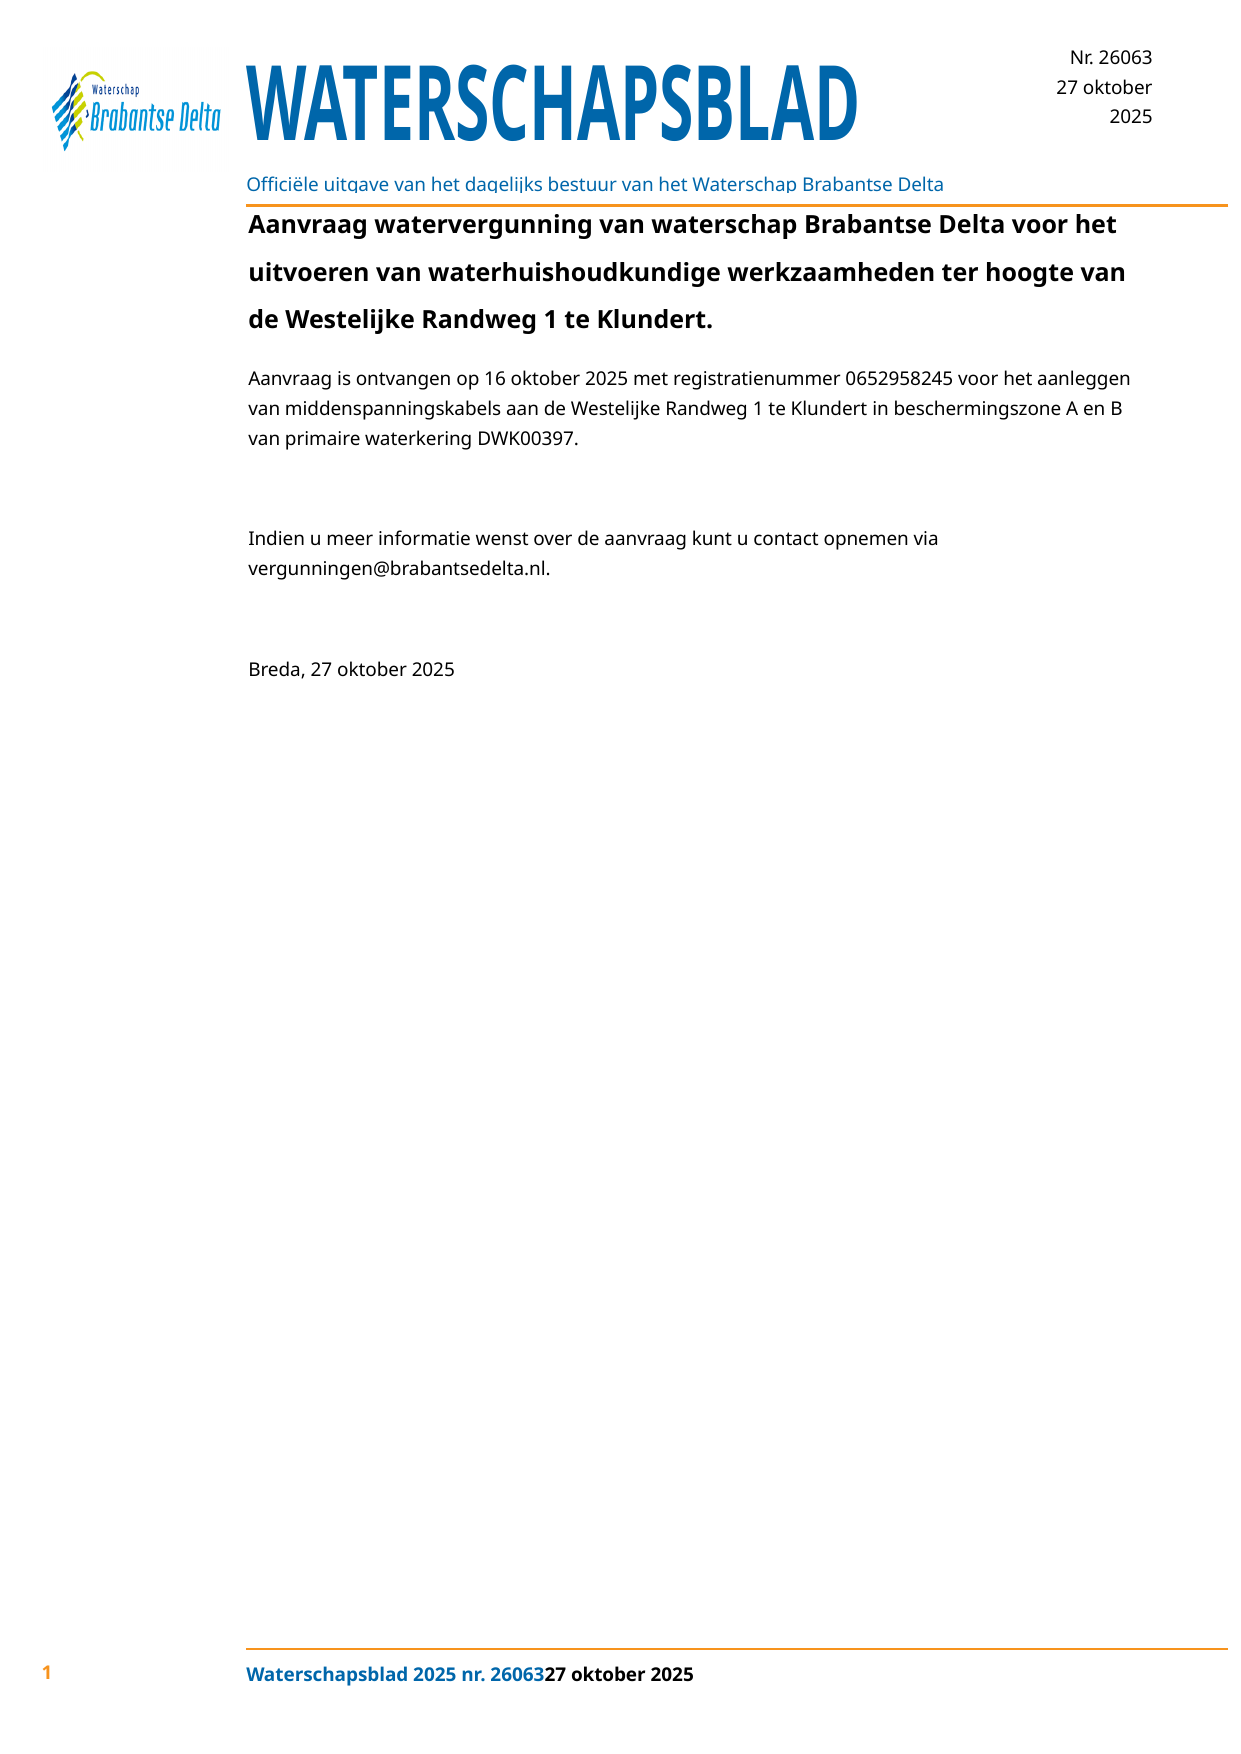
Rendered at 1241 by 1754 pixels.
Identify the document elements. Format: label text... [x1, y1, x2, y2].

text Indien u meer informatie wenst over de aanvraag kunt u contact opnemen via vergunningen@brabantsedelta.nl. [248, 526, 1152, 581]
picture [41, 47, 231, 172]
text Breda, 27 oktober 2025 [248, 656, 1152, 682]
text Aanvraag is ontvangen op 16 oktober 2025 met registratienummer 0652958245 voor het aanleggen van middenspanningskabels aan de Westelijke Randweg 1 te Klundert in beschermingszone A en B van primaire waterkering DWK00397. [248, 366, 1152, 450]
text Aanvraag watervergunning van waterschap Brabantse Delta voor het uitvoeren van waterhuishoudkundige werkzaamheden ter hoogte van de Westelijke Randweg 1 te Klundert. [248, 207, 1152, 336]
